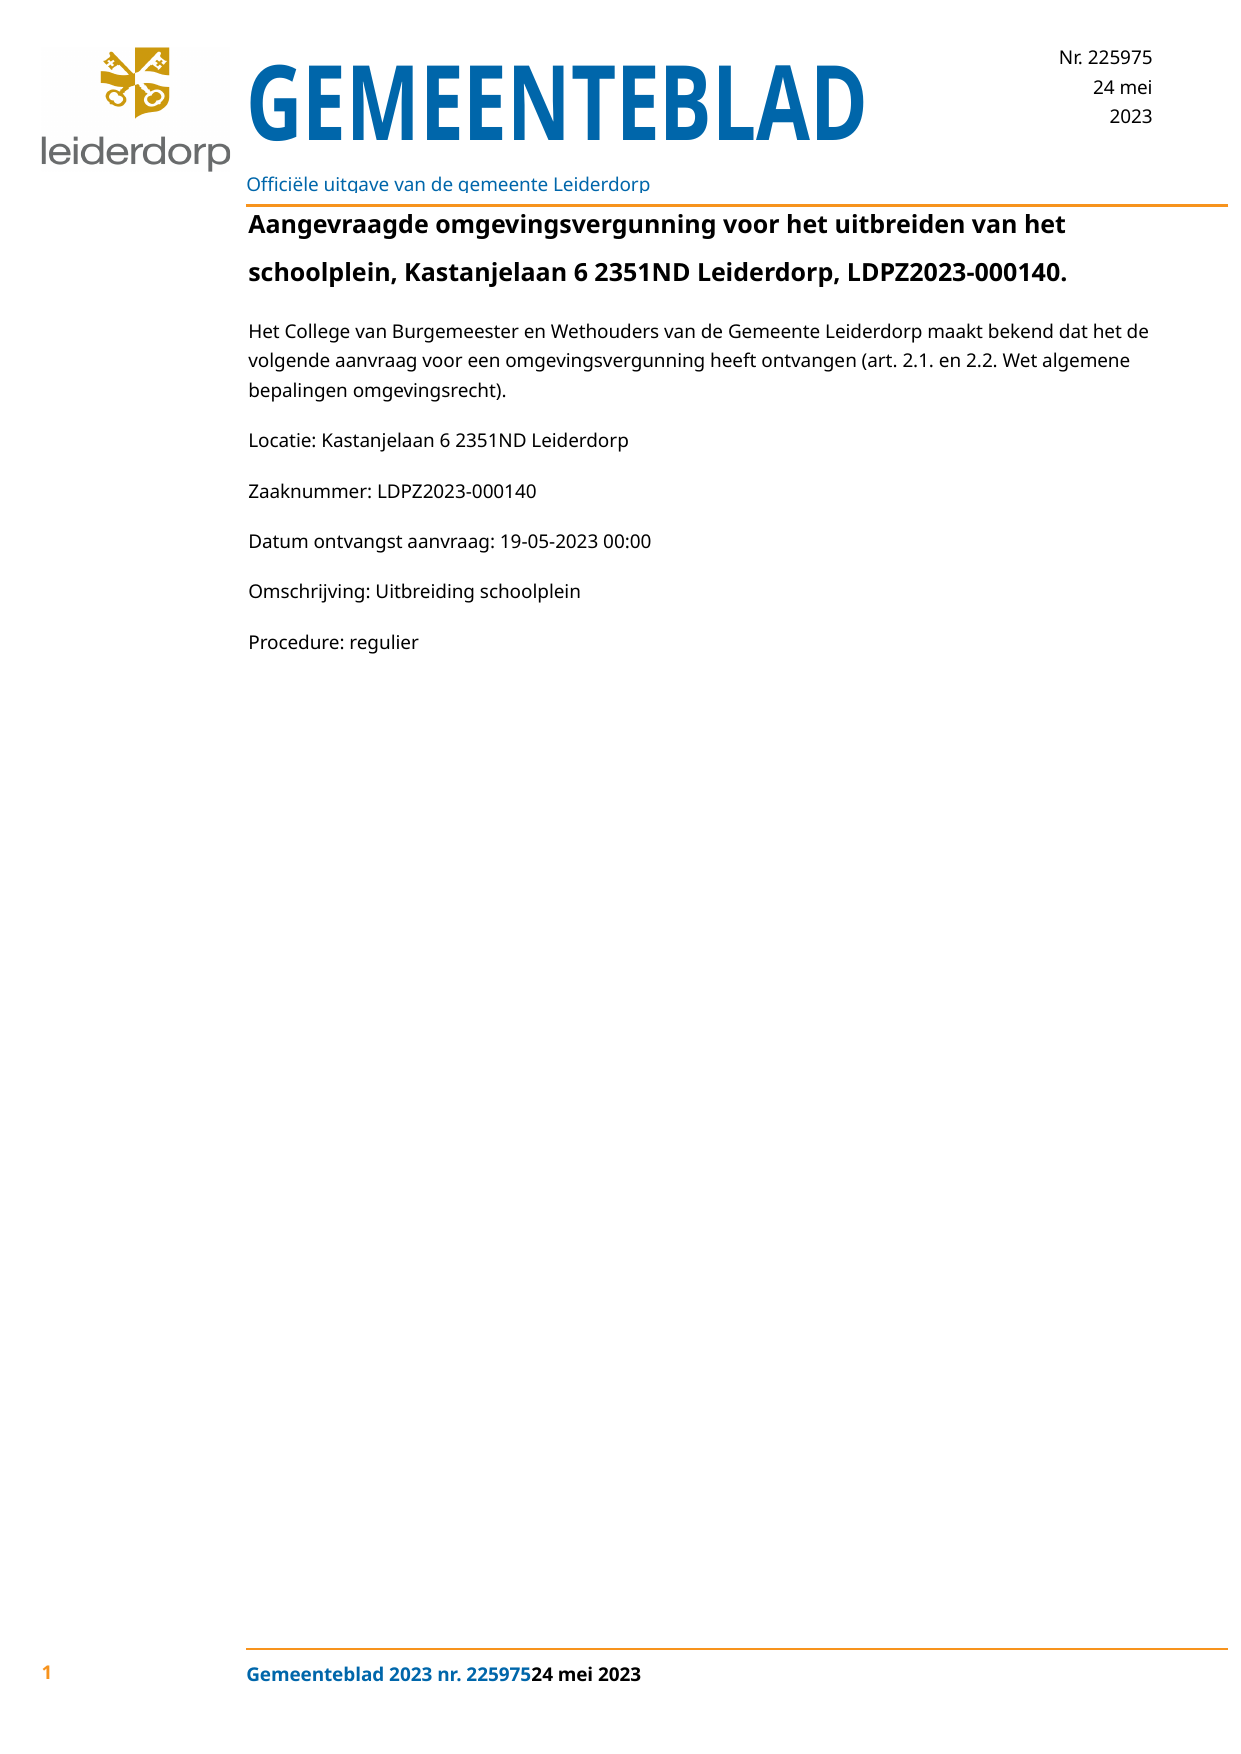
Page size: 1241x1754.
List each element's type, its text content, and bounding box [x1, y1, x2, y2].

text Locatie: Kastanjelaan 6 2351ND Leiderdorp [248, 427, 1152, 453]
text Zaaknummer: LDPZ2023-000140 [248, 478, 1152, 504]
text Het College van Burgemeester en Wethouders van de Gemeente Leiderdorp maakt bekend dat het de volgende aanvraag voor een omgevingsvergunning heeft ontvangen (art. 2.1. en 2.2. Wet algemene bepalingen omgevingsrecht). [248, 318, 1152, 403]
text Procedure: regulier [248, 629, 1152, 655]
text Datum ontvangst aanvraag: 19-05-2023 00:00 [248, 528, 1152, 554]
text Omschrijving: Uitbreiding schoolplein [248, 579, 1152, 604]
picture [41, 47, 231, 172]
text Aangevraagde omgevingsvergunning voor het uitbreiden van het schoolplein, Kastanjelaan 6 2351ND Leiderdorp, LDPZ2023-000140. [248, 207, 1152, 288]
